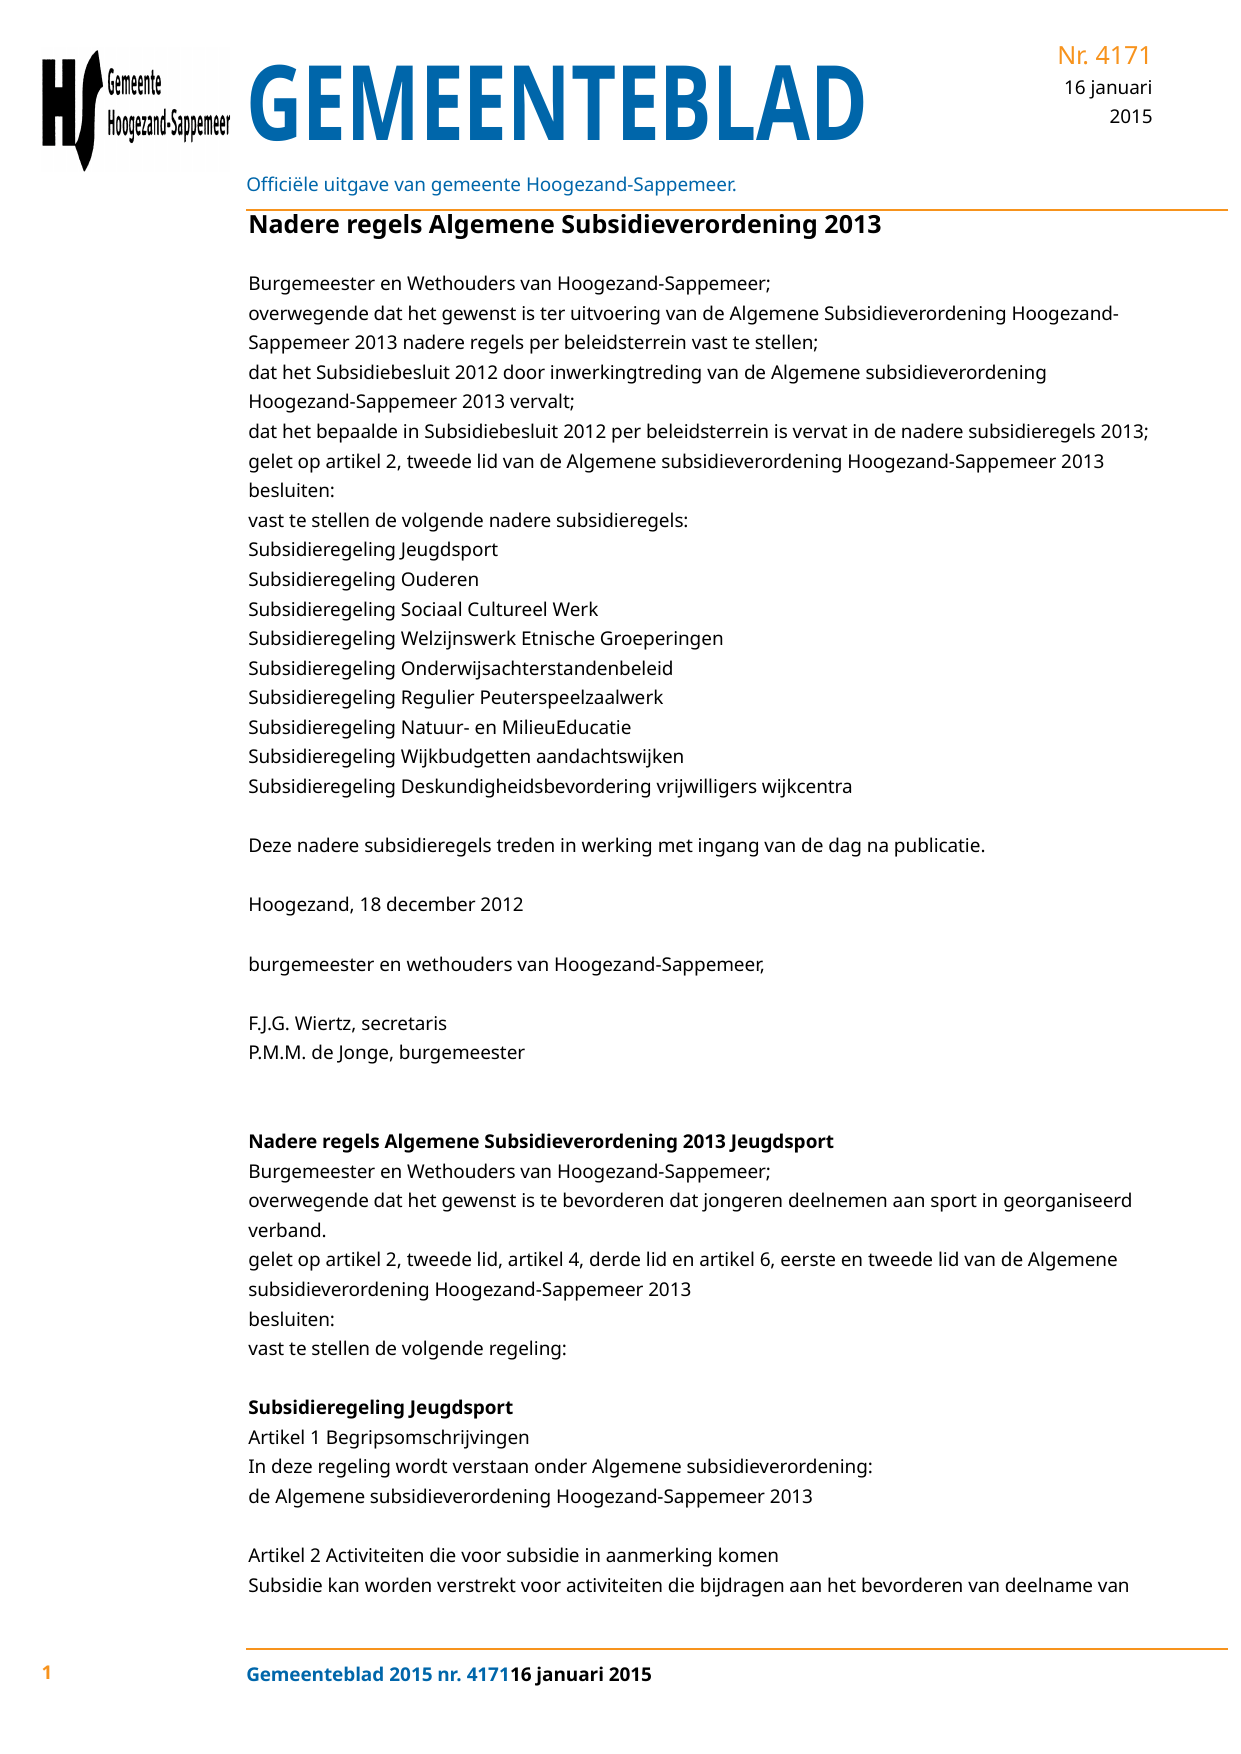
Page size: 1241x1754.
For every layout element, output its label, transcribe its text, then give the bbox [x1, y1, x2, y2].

text Subsidieregeling Ouderen [248, 566, 1152, 592]
text gelet op artikel 2, tweede lid, artikel 4, derde lid en artikel 6, eerste en tweede lid van de Algemene subsidieverordening Hoogezand-Sappemeer 2013 [248, 1247, 1152, 1302]
text besluiten: [248, 477, 1152, 503]
text Subsidieregeling Onderwijsachterstandenbeleid [248, 655, 1152, 681]
text burgemeester en wethouders van Hoogezand-Sappemeer, [248, 951, 1152, 976]
text Hoogezand, 18 december 2012 [248, 892, 1152, 917]
text Subsidieregeling Regulier Peuterspeelzaalwerk [248, 684, 1152, 710]
text Subsidieregeling Jeugdsport [248, 1394, 1152, 1420]
text Subsidieregeling Sociaal Cultureel Werk [248, 596, 1152, 621]
text Subsidieregeling Welzijnswerk Etnische Groeperingen [248, 625, 1152, 651]
text vast te stellen de volgende nadere subsidieregels: [248, 507, 1152, 533]
text vast te stellen de volgende regeling: [248, 1335, 1152, 1361]
text Subsidieregeling Jeugdsport [248, 537, 1152, 562]
text overwegende dat het gewenst is te bevorderen dat jongeren deelnemen aan sport in georganiseerd verband. [248, 1187, 1152, 1243]
text Subsidieregeling Deskundigheidsbevordering vrijwilligers wijkcentra [248, 773, 1152, 799]
text Nadere regels Algemene Subsidieverordening 2013 [248, 211, 1152, 241]
text Subsidieregeling Wijkbudgetten aandachtswijken [248, 744, 1152, 769]
picture [41, 47, 231, 172]
text dat het bepaalde in Subsidiebesluit 2012 per beleidsterrein is vervat in de nadere subsidieregels 2013; [248, 418, 1152, 444]
text Artikel 2 Activiteiten die voor subsidie in aanmerking komen [248, 1542, 1152, 1568]
text Artikel 1 Begripsomschrijvingen [248, 1424, 1152, 1450]
text gelet op artikel 2, tweede lid van de Algemene subsidieverordening Hoogezand-Sappemeer 2013 [248, 448, 1152, 473]
text Subsidieregeling Natuur- en MilieuEducatie [248, 714, 1152, 740]
text besluiten: [248, 1306, 1152, 1331]
text overwegende dat het gewenst is ter uitvoering van de Algemene Subsidieverordening Hoogezand-Sappemeer 2013 nadere regels per beleidsterrein vast te stellen; [248, 300, 1152, 355]
text Subsidie kan worden verstrekt voor activiteiten die bijdragen aan het bevorderen van deelname van [248, 1572, 1152, 1598]
text dat het Subsidiebesluit 2012 door inwerkingtreding van de Algemene subsidieverordening Hoogezand-Sappemeer 2013 vervalt; [248, 359, 1152, 414]
text F.J.G. Wiertz, secretaris [248, 1010, 1152, 1036]
text P.M.M. de Jonge, burgemeester [248, 1039, 1152, 1065]
text Burgemeester en Wethouders van Hoogezand-Sappemeer; [248, 270, 1152, 296]
text Burgemeester en Wethouders van Hoogezand-Sappemeer; [248, 1158, 1152, 1183]
text Nadere regels Algemene Subsidieverordening 2013 Jeugdsport [248, 1128, 1152, 1154]
text Deze nadere subsidieregels treden in werking met ingang van de dag na publicatie. [248, 832, 1152, 858]
text de Algemene subsidieverordening Hoogezand-Sappemeer 2013 [248, 1483, 1152, 1509]
text In deze regeling wordt verstaan onder Algemene subsidieverordening: [248, 1454, 1152, 1479]
